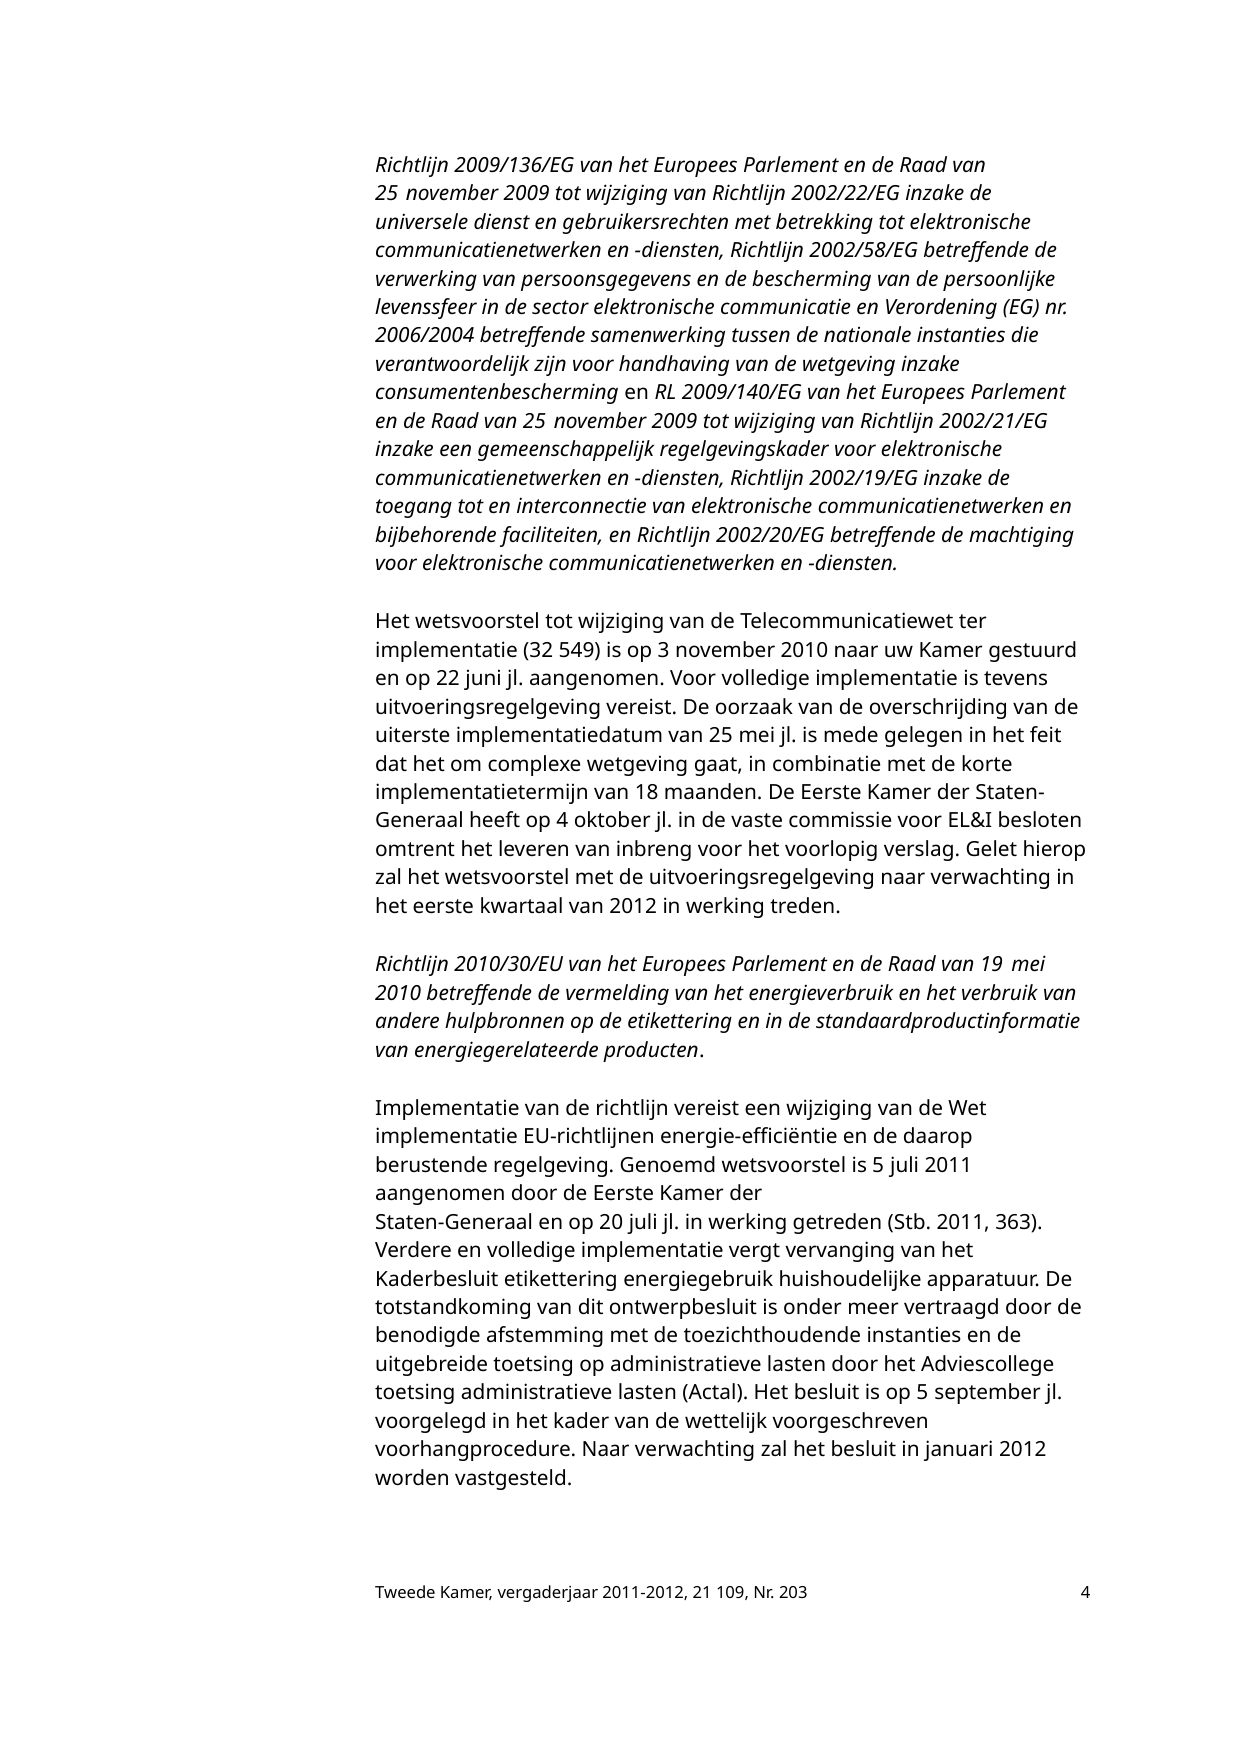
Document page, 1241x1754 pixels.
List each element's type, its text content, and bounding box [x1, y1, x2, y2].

text Het wetsvoorstel tot wijziging van de Telecommunicatiewet ter implementatie (32 549) is op 3 november 2010 naar uw Kamer gestuurd en op 22 juni jl. aangenomen. Voor volledige implementatie is tevens uitvoeringsregelgeving vereist. De oorzaak van de overschrijding van de uiterste implementatiedatum van 25 mei jl. is mede gelegen in het feit dat het om complexe wetgeving gaat, in combinatie met de korte implementatietermijn van 18 maanden. De Eerste Kamer der Staten-Generaal heeft op 4 oktober jl. in de vaste commissie voor EL&I besloten omtrent het leveren van inbreng voor het voorlopig verslag. Gelet hierop zal het wetsvoorstel met de uitvoeringsregelgeving naar verwachting in het eerste kwartaal van 2012 in werking treden. [375, 607, 1090, 919]
text Staten-Generaal en op 20 juli jl. in werking getreden (Stb. 2011, 363). Verdere en volledige implementatie vergt vervanging van het Kaderbesluit etikettering energiegebruik huishoudelijke apparatuur. De totstandkoming van dit ontwerpbesluit is onder meer vertraagd door de benodigde afstemming met de toezichthoudende instanties en de uitgebreide toetsing op administratieve lasten door het Adviescollege toetsing administratieve lasten (Actal). Het besluit is op 5 september jl. voorgelegd in het kader van de wettelijk voorgeschreven voorhangprocedure. Naar verwachting zal het besluit in januari 2012 worden vastgesteld. [375, 1207, 1090, 1491]
text Richtlijn 2009/136/EG van het Europees Parlement en de Raad van 25 november 2009 tot wijziging van Richtlijn 2002/22/EG inzake de universele dienst en gebruikersrechten met betrekking tot elektronische communicatienetwerken en -diensten, Richtlijn 2002/58/EG betreffende de verwerking van persoonsgegevens en de bescherming van de persoonlijke levenssfeer in de sector elektronische communicatie en Verordening (EG) nr. 2006/2004 betreffende samenwerking tussen de nationale instanties die verantwoordelijk zijn voor handhaving van de wetgeving inzake consumentenbescherming en RL 2009/140/EG van het Europees Parlement en de Raad van 25 november 2009 tot wijziging van Richtlijn 2002/21/EG inzake een gemeenschappelijk regelgevingskader voor elektronische communicatienetwerken en -diensten, Richtlijn 2002/19/EG inzake de toegang tot en interconnectie van elektronische communicatienetwerken en bijbehorende faciliteiten, en Richtlijn 2002/20/EG betreffende de machtiging voor elektronische communicatienetwerken en -diensten. [375, 150, 1090, 577]
text Richtlijn 2010/30/EU van het Europees Parlement en de Raad van 19 mei 2010 betreffende de vermelding van het energieverbruik en het verbruik van andere hulpbronnen op de etikettering en in de standaardproductinformatie van energiegerelateerde producten. [375, 949, 1090, 1063]
text Implementatie van de richtlijn vereist een wijziging van de Wet implementatie EU-richtlijnen energie-efficiëntie en de daarop berustende regelgeving. Genoemd wetsvoorstel is 5 juli 2011 aangenomen door de Eerste Kamer der [375, 1093, 1090, 1207]
